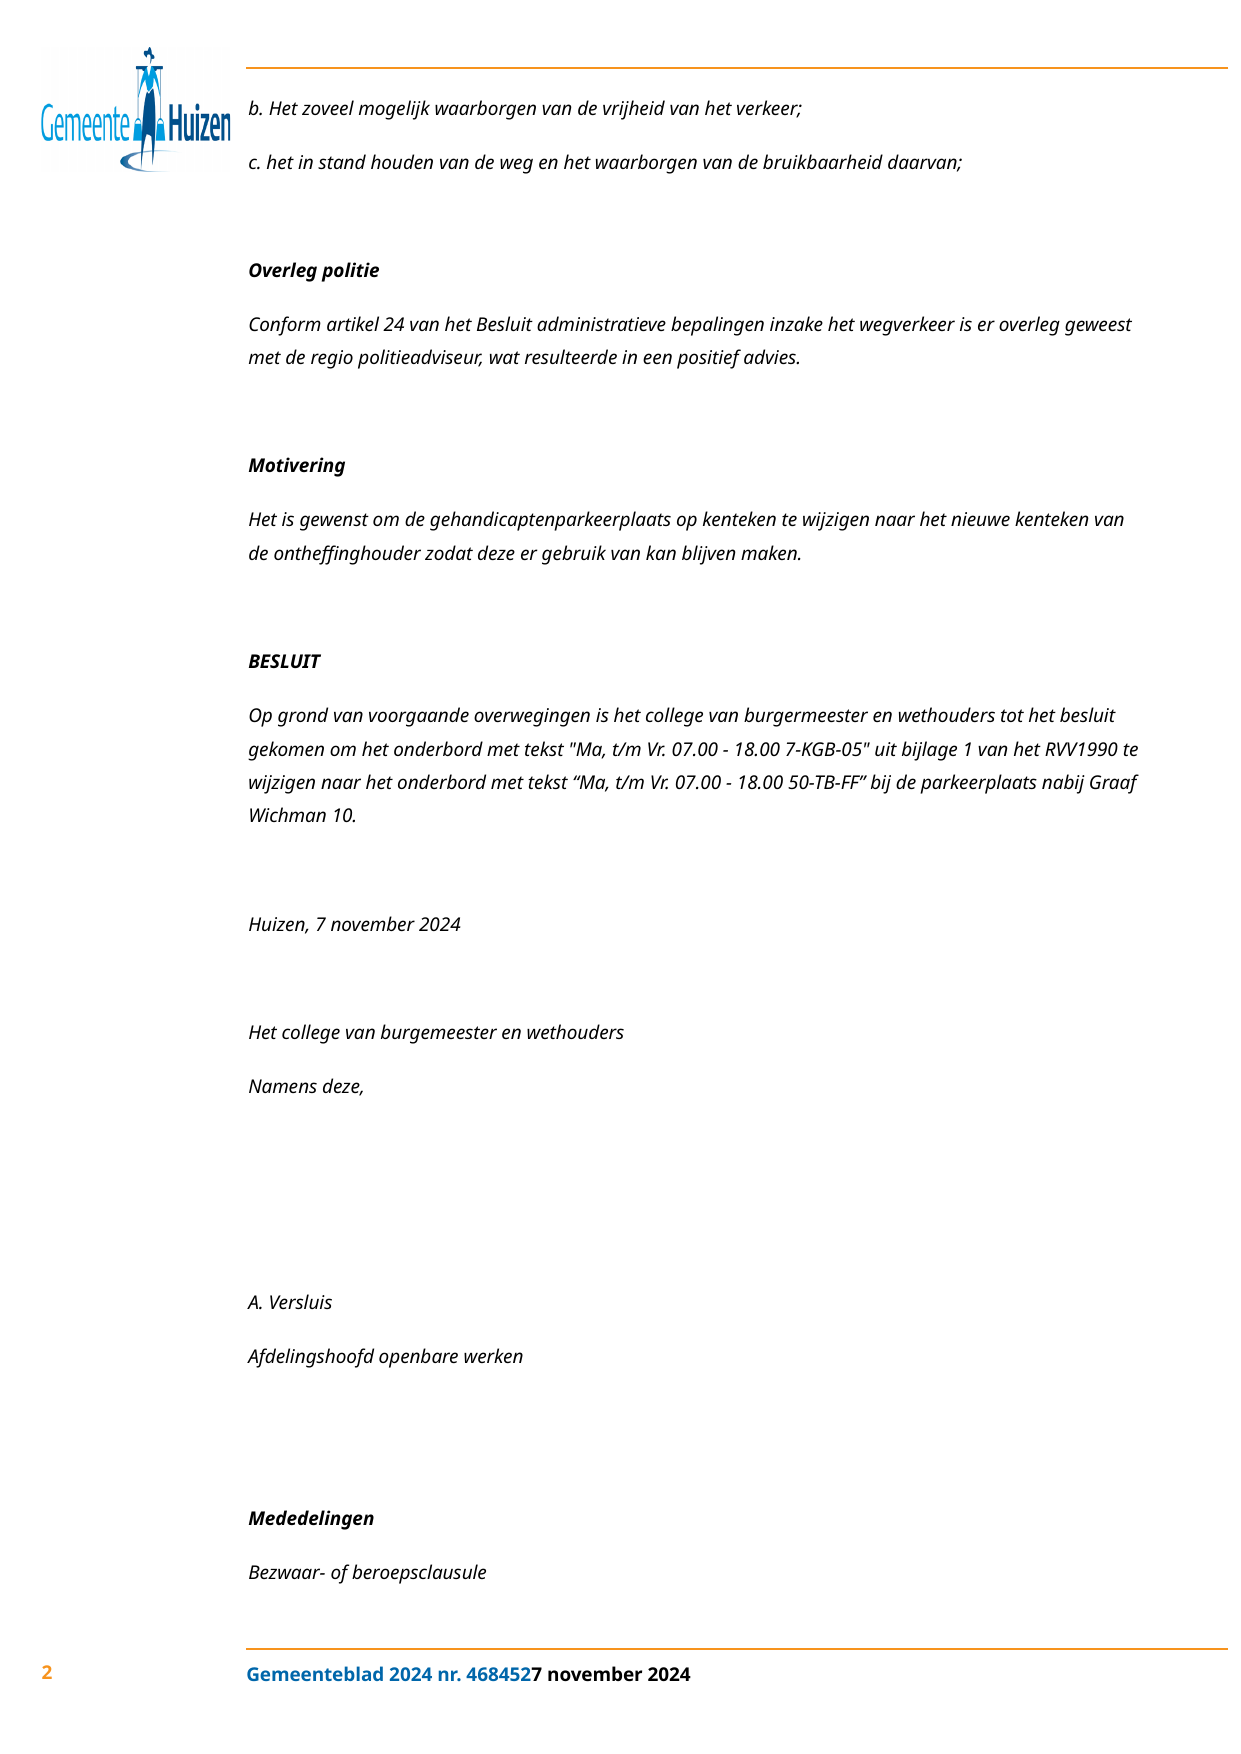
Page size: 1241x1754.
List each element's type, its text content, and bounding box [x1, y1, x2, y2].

text Conform artikel 24 van het Besluit administratieve bepalingen inzake het wegverkeer is er overleg geweest met de regio politieadviseur, wat resulteerde in een positief advies. [248, 311, 1152, 370]
text BESLUIT [248, 648, 1152, 674]
text Afdelingshoofd openbare werken [248, 1343, 1152, 1369]
text c. het in stand houden van de weg en het waarborgen van de bruikbaarheid daarvan; [248, 149, 1152, 174]
text Huizen, 7 november 2024 [248, 911, 1152, 936]
text b. Het zoveel mogelijk waarborgen van de vrijheid van het verkeer; [248, 95, 1152, 121]
text Bezwaar- of beroepsclausule [248, 1559, 1152, 1585]
text Namens deze, [248, 1073, 1152, 1099]
text Het is gewenst om de gehandicaptenparkeerplaats op kenteken te wijzigen naar het nieuwe kenteken van de ontheffinghouder zodat deze er gebruik van kan blijven maken. [248, 507, 1152, 566]
text Overleg politie [248, 257, 1152, 283]
text Het college van burgemeester en wethouders [248, 1019, 1152, 1044]
text Motivering [248, 453, 1152, 478]
text Op grond van voorgaande overwegingen is het college van burgermeester en wethouders tot het besluit gekomen om het onderbord met tekst "Ma, t/m Vr. 07.00 - 18.00 7-KGB-05" uit bijlage 1 van het RVV1990 te wijzigen naar het onderbord met tekst “Ma, t/m Vr. 07.00 - 18.00 50-TB-FF” bij de parkeerplaats nabij Graaf Wichman 10. [248, 702, 1152, 828]
text A. Versluis [248, 1289, 1152, 1315]
text Mededelingen [248, 1505, 1152, 1531]
picture [41, 47, 231, 172]
